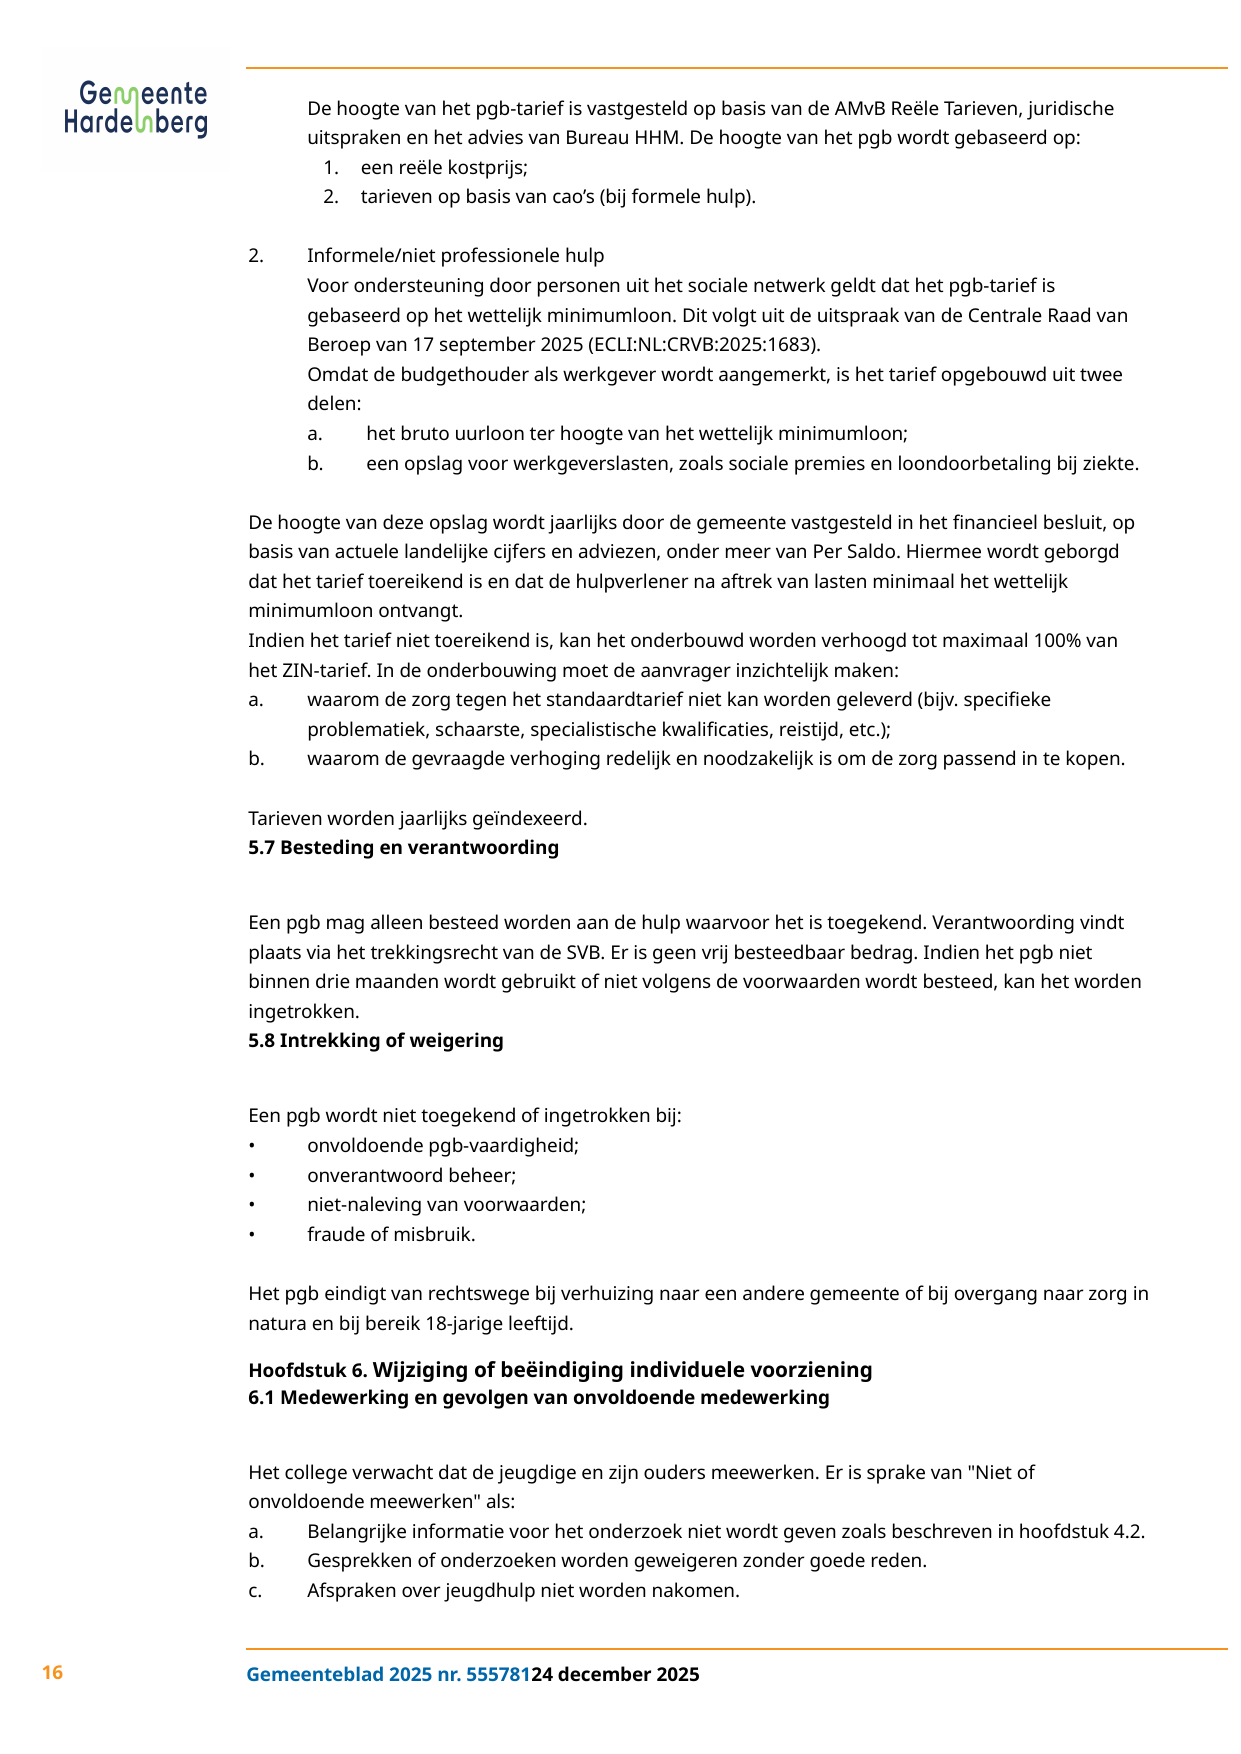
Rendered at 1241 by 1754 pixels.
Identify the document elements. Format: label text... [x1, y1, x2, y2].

list Omdat de budgethouder als werkgever wordt aangemerkt, is het tarief opgebouwd uit twee delen: [248, 361, 1152, 416]
text De hoogte van deze opslag wordt jaarlijks door de gemeente vastgesteld in het financieel besluit, op basis van actuele landelijke cijfers en adviezen, onder meer van Per Saldo. Hiermee wordt geborgd dat het tarief toereikend is en dat de hulpverlener na aftrek van lasten minimaal het wettelijk minimumloon ontvangt. [248, 509, 1152, 623]
picture [41, 47, 231, 172]
list een reële kostprijs; [323, 154, 1152, 180]
text 6.1 Medewerking en gevolgen van onvoldoende medewerking [248, 1384, 1152, 1409]
list een opslag voor werkgeverslasten, zoals sociale premies en loondoorbetaling bij ziekte. [307, 450, 1152, 476]
list Informele/niet professionele hulp [248, 243, 1152, 268]
list waarom de zorg tegen het standaardtarief niet kan worden geleverd (bijv. specifieke problematiek, schaarste, specialistische kwalificaties, reistijd, etc.); [248, 686, 1152, 742]
list De hoogte van het pgb-tarief is vastgesteld op basis van de AMvB Reële Tarieven, juridische uitspraken en het advies van Bureau HHM. De hoogte van het pgb wordt gebaseerd op: [248, 95, 1152, 150]
list onvoldoende pgb-vaardigheid; [248, 1132, 1152, 1158]
text Hoofdstuk 6. Wijziging of beëindiging individuele voorziening [248, 1355, 1152, 1384]
text Een pgb mag alleen besteed worden aan de hulp waarvoor het is toegekend. Verantwoording vindt plaats via het trekkingsrecht van de SVB. Er is geen vrij besteedbaar bedrag. Indien het pgb niet binnen drie maanden wordt gebruikt of niet volgens de voorwaarden wordt besteed, kan het worden ingetrokken. [248, 909, 1152, 1024]
text Het pgb eindigt van rechtswege bij verhuizing naar een andere gemeente of bij overgang naar zorg in natura en bij bereik 18-jarige leeftijd. [248, 1280, 1152, 1336]
list waarom de gevraagde verhoging redelijk en noodzakelijk is om de zorg passend in te kopen. [248, 746, 1152, 771]
text Een pgb wordt niet toegekend of ingetrokken bij: [248, 1103, 1152, 1128]
list Gesprekken of onderzoeken worden geweigeren zonder goede reden. [248, 1548, 1152, 1573]
list Belangrijke informatie voor het onderzoek niet wordt geven zoals beschreven in hoofdstuk 4.2. [248, 1518, 1152, 1544]
list niet-naleving van voorwaarden; [248, 1191, 1152, 1217]
list Afspraken over jeugdhulp niet worden nakomen. [248, 1577, 1152, 1603]
list Voor ondersteuning door personen uit het sociale netwerk geldt dat het pgb-tarief is gebaseerd op het wettelijk minimumloon. Dit volgt uit de uitspraak van de Centrale Raad van Beroep van 17 september 2025 (ECLI:NL:CRVB:2025:1683). [248, 272, 1152, 357]
text Tarieven worden jaarlijks geïndexeerd. [248, 805, 1152, 831]
list fraude of misbruik. [248, 1221, 1152, 1247]
list onverantwoord beheer; [248, 1162, 1152, 1188]
text 5.8 Intrekking of weigering [248, 1028, 1152, 1053]
list het bruto uurloon ter hoogte van het wettelijk minimumloon; [307, 420, 1152, 446]
text 5.7 Besteding en verantwoording [248, 834, 1152, 860]
list tarieven op basis van cao’s (bij formele hulp). [323, 183, 1152, 209]
text Het college verwacht dat de jeugdige en zijn ouders meewerken. Er is sprake van "Niet of onvoldoende meewerken" als: [248, 1459, 1152, 1514]
text Indien het tarief niet toereikend is, kan het onderbouwd worden verhoogd tot maximaal 100% van het ZIN-tarief. In de onderbouwing moet de aanvrager inzichtelijk maken: [248, 627, 1152, 683]
